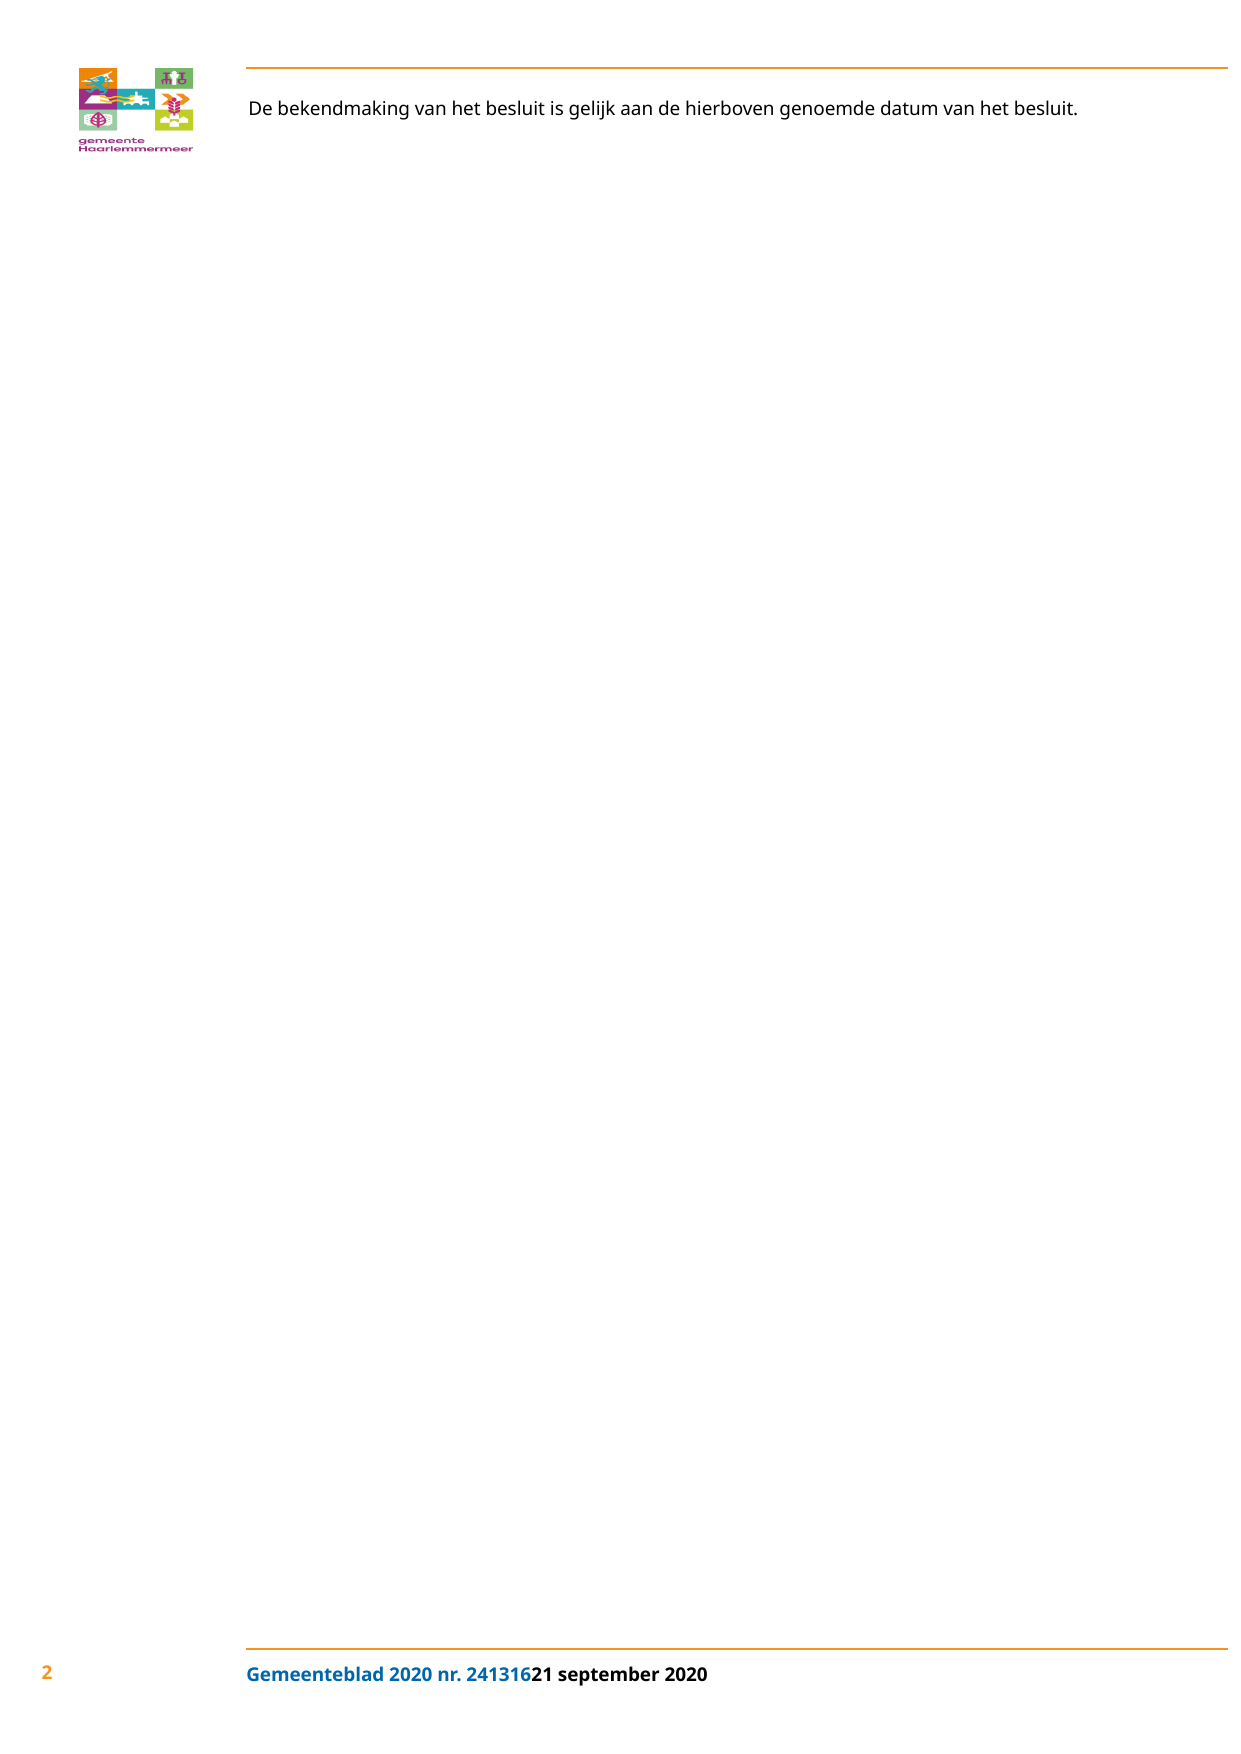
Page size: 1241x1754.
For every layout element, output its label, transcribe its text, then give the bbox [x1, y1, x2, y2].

text De bekendmaking van het besluit is gelijk aan de hierboven genoemde datum van het besluit. [248, 95, 1152, 121]
picture [41, 47, 231, 172]
